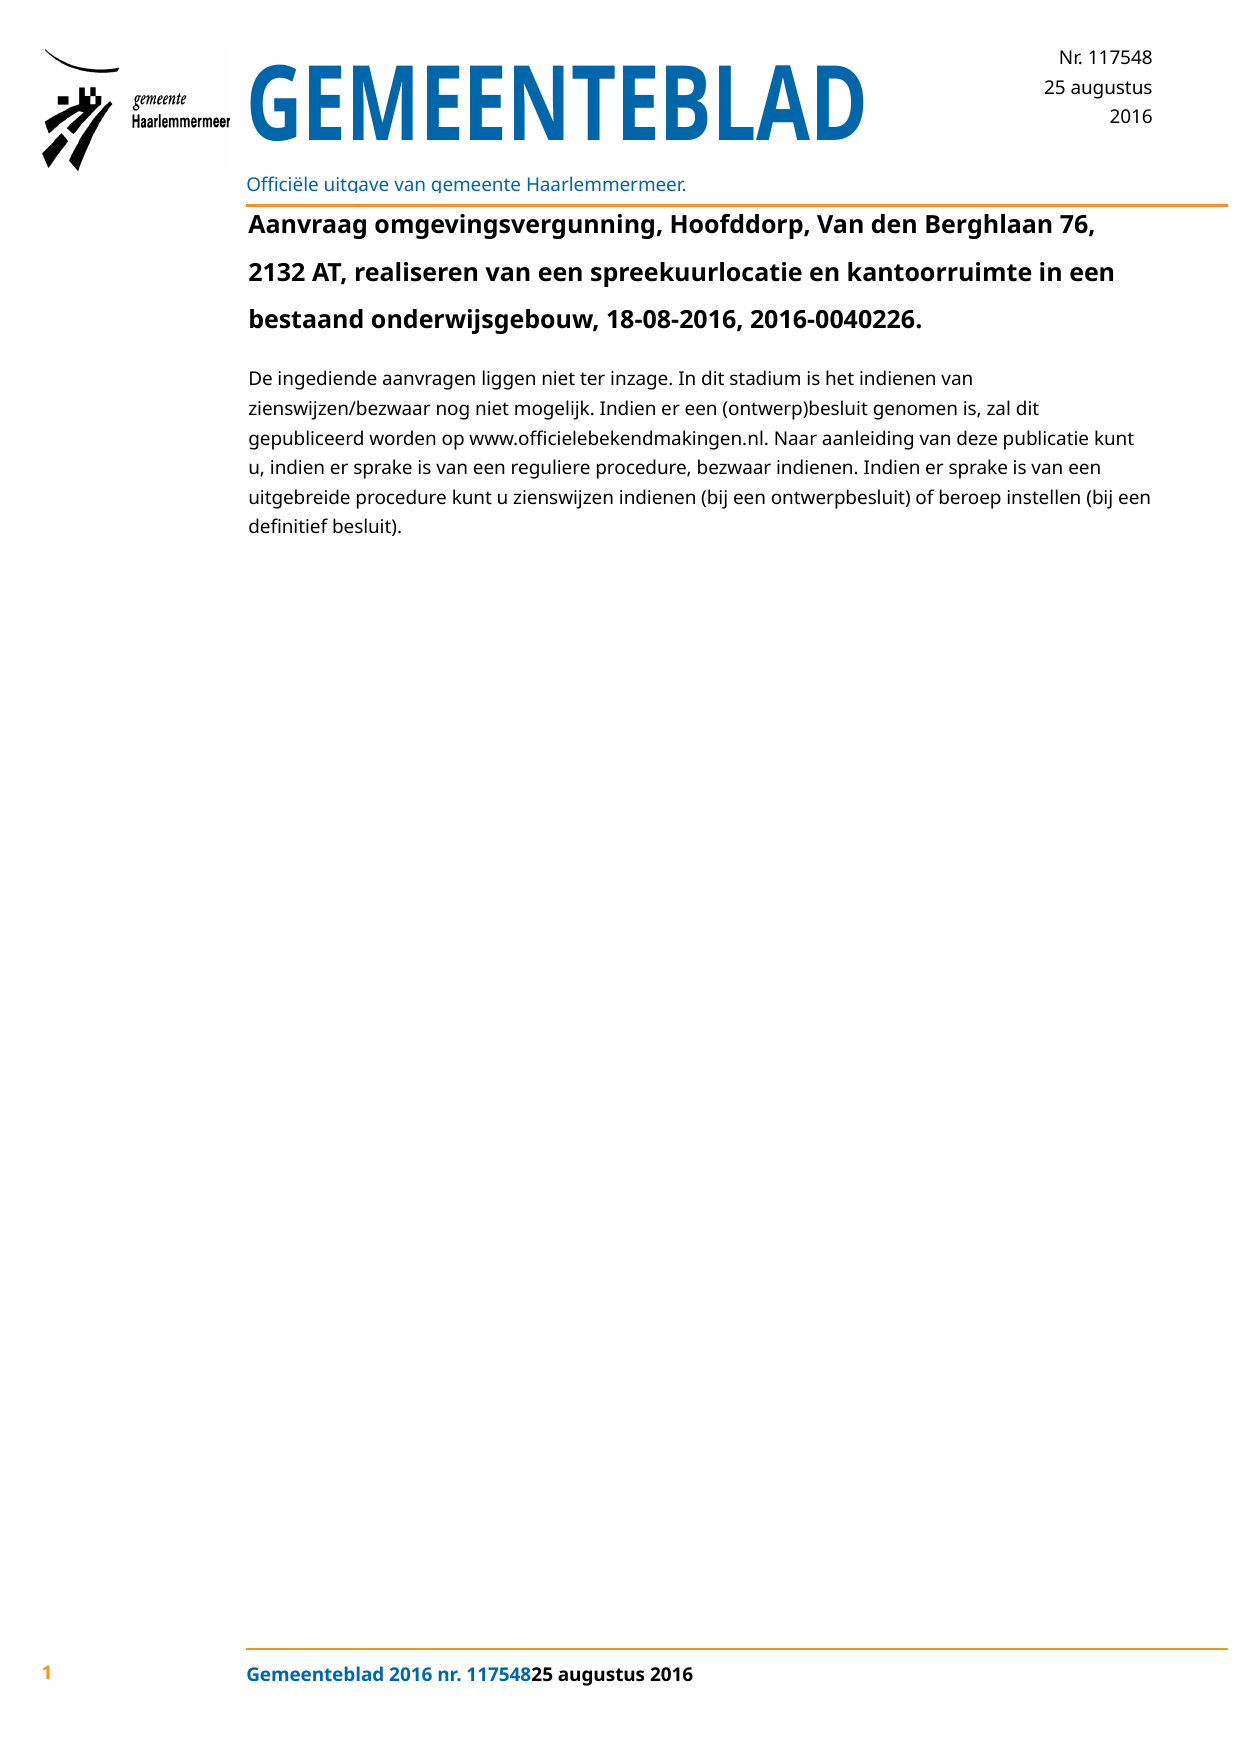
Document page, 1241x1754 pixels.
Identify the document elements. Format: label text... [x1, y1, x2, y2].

picture [41, 47, 231, 172]
text Aanvraag omgevingsvergunning, Hoofddorp, Van den Berghlaan 76, 2132 AT, realiseren van een spreekuurlocatie en kantoorruimte in een bestaand onderwijsgebouw, 18-08-2016, 2016-0040226. [248, 207, 1152, 336]
text De ingediende aanvragen liggen niet ter inzage. In dit stadium is het indienen van zienswijzen/bezwaar nog niet mogelijk. Indien er een (ontwerp)besluit genomen is, zal dit gepubliceerd worden op www.officielebekendmakingen.nl. Naar aanleiding van deze publicatie kunt u, indien er sprake is van een reguliere procedure, bezwaar indienen. Indien er sprake is van een uitgebreide procedure kunt u zienswijzen indienen (bij een ontwerpbesluit) of beroep instellen (bij een definitief besluit). [248, 366, 1152, 539]
